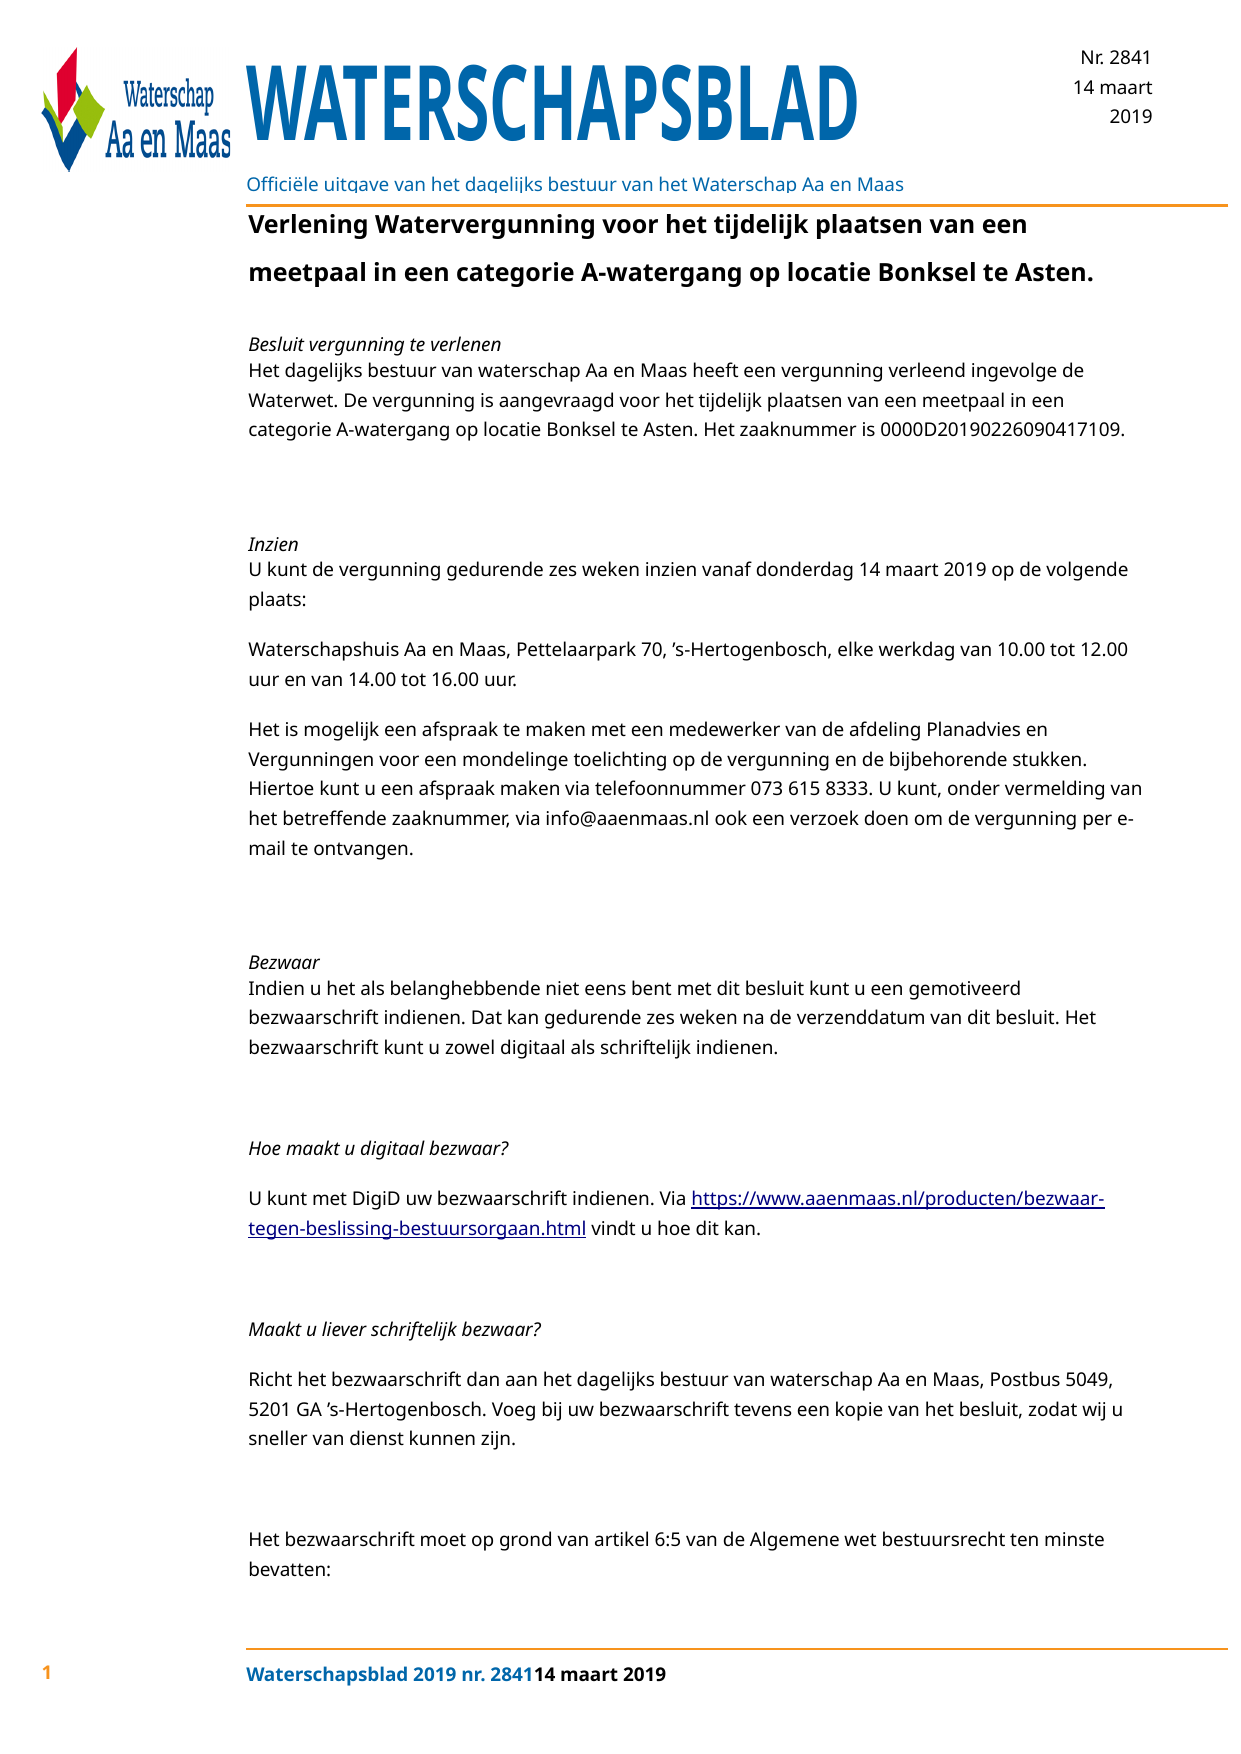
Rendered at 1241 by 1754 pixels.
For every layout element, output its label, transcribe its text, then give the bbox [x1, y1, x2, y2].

text Indien u het als belanghebbende niet eens bent met dit besluit kunt u een gemotiveerd bezwaarschrift indienen. Dat kan gedurende zes weken na de verzenddatum van dit besluit. Het bezwaarschrift kunt u zowel digitaal als schriftelijk indienen. [248, 975, 1152, 1060]
text Het dagelijks bestuur van waterschap Aa en Maas heeft een vergunning verleend ingevolge de Waterwet. De vergunning is aangevraagd voor het tijdelijk plaatsen van een meetpaal in een categorie A-watergang op locatie Bonksel te Asten. Het zaaknummer is 0000D20190226090417109. [248, 357, 1152, 442]
text Waterschapshuis Aa en Maas, Pettelaarpark 70, ’s-Hertogenbosch, elke werkdag van 10.00 tot 12.00 uur en van 14.00 tot 16.00 uur. [248, 636, 1152, 692]
text Het is mogelijk een afspraak te maken met een medewerker van de afdeling Planadvies en Vergunningen voor een mondelinge toelichting op de vergunning en de bijbehorende stukken. Hiertoe kunt u een afspraak maken via telefoonnummer 073 615 8333. U kunt, onder vermelding van het betreffende zaaknummer, via info@aaenmaas.nl ook een verzoek doen om de vergunning per e-mail te ontvangen. [248, 716, 1152, 861]
text Richt het bezwaarschrift dan aan het dagelijks bestuur van waterschap Aa en Maas, Postbus 5049, 5201 GA ’s-Hertogenbosch. Voeg bij uw bezwaarschrift tevens een kopie van het besluit, zodat wij u sneller van dienst kunnen zijn. [248, 1366, 1152, 1451]
text Hoe maakt u digitaal bezwaar? [248, 1135, 1152, 1161]
text Besluit vergunning te verlenen [248, 331, 1152, 357]
text Bezwaar [248, 949, 1152, 975]
text U kunt de vergunning gedurende zes weken inzien vanaf donderdag 14 maart 2019 op de volgende plaats: [248, 556, 1152, 612]
picture [41, 47, 231, 172]
text Inzien [248, 531, 1152, 556]
text Het bezwaarschrift moet op grond van artikel 6:5 van de Algemene wet bestuursrecht ten minste bevatten: [248, 1526, 1152, 1581]
text U kunt met DigiD uw bezwaarschrift indienen. Via https://www.aaenmaas.nl/producten/bezwaar-tegen-beslissing-bestuursorgaan.html vindt u hoe dit kan. [248, 1185, 1152, 1241]
text Maakt u liever schriftelijk bezwaar? [248, 1316, 1152, 1341]
text Verlening Watervergunning voor het tijdelijk plaatsen van een meetpaal in een categorie A-watergang op locatie Bonksel te Asten. [248, 207, 1152, 288]
